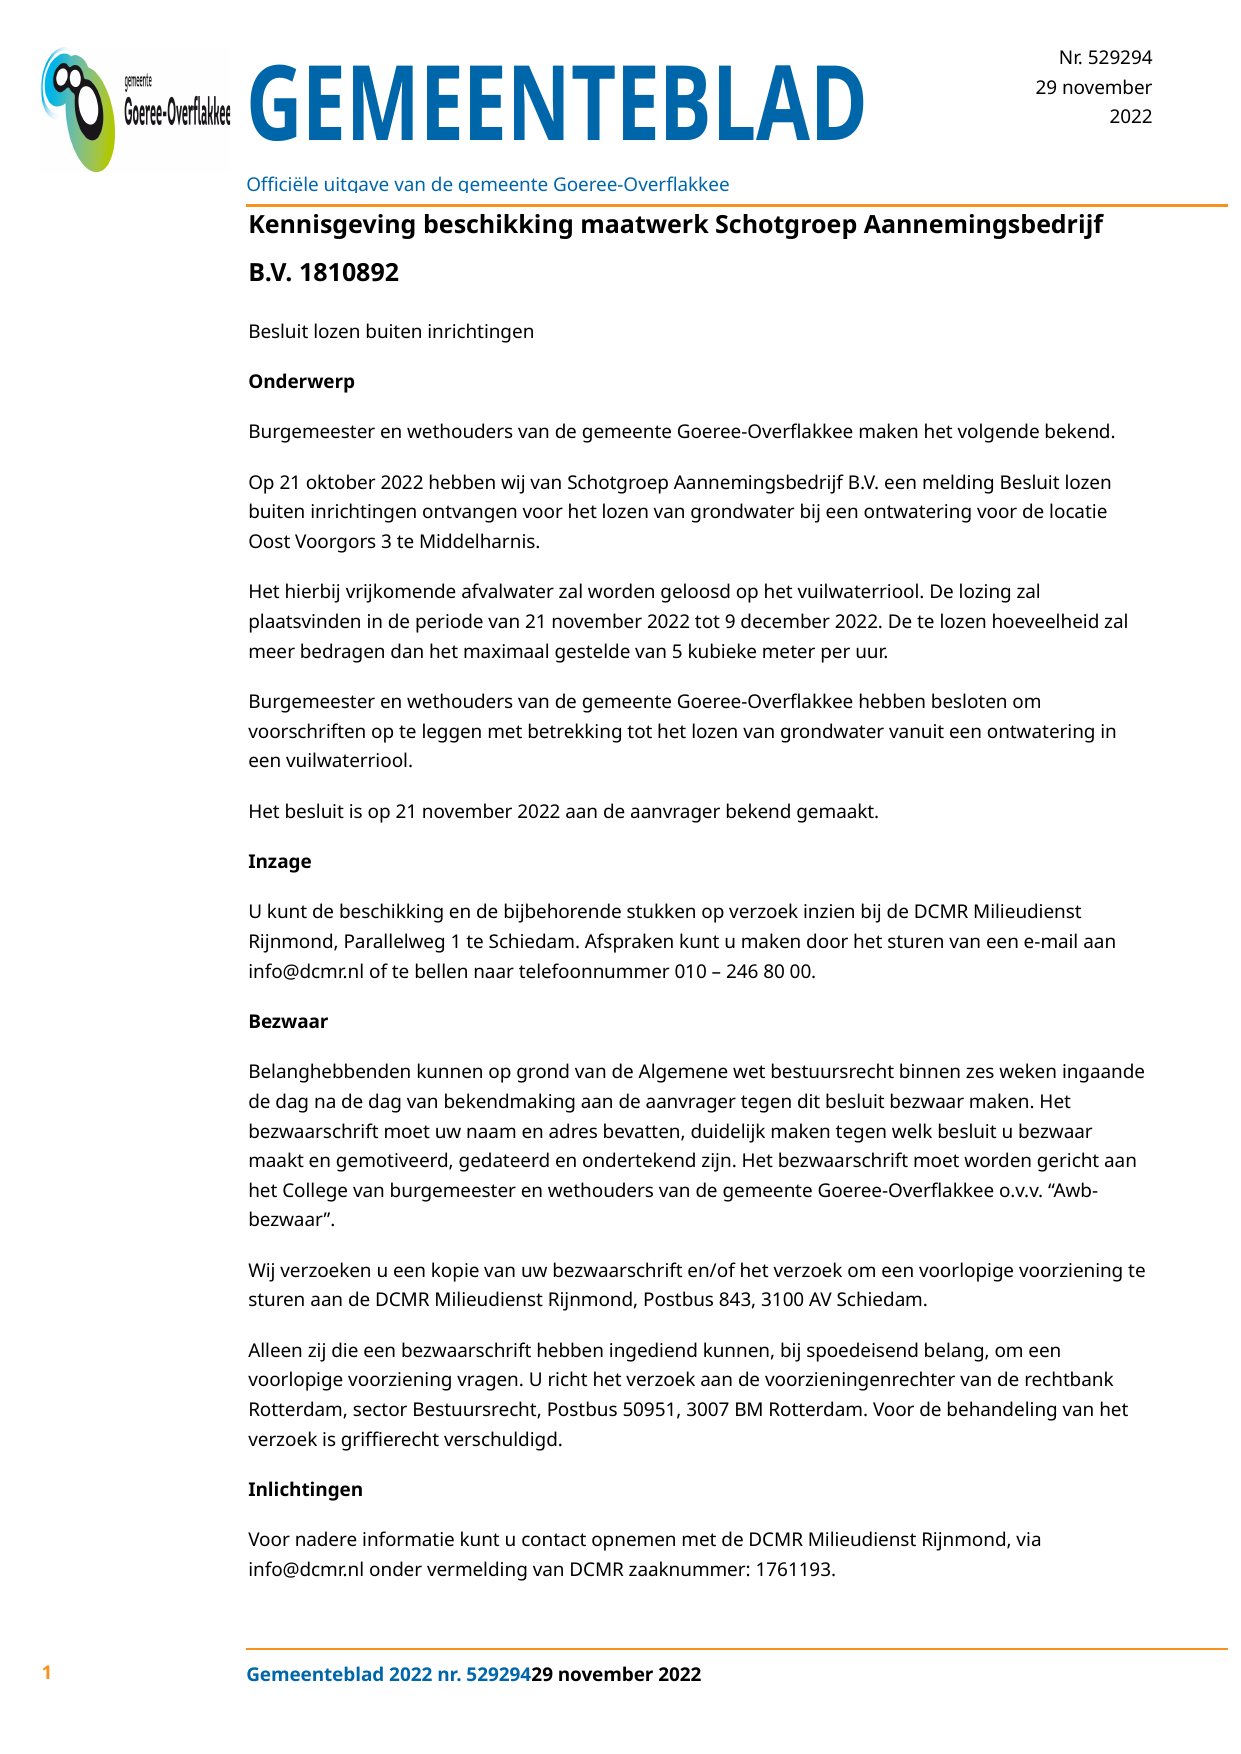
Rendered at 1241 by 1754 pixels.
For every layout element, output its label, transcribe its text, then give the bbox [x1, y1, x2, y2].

text Inlichtingen [248, 1476, 1152, 1502]
text Inzage [248, 848, 1152, 874]
text Het besluit is op 21 november 2022 aan de aanvrager bekend gemaakt. [248, 798, 1152, 824]
text Het hierbij vrijkomende afvalwater zal worden geloosd op het vuilwaterriool. De lozing zal plaatsvinden in de periode van 21 november 2022 tot 9 december 2022. De te lozen hoeveelheid zal meer bedragen dan het maximaal gestelde van 5 kubieke meter per uur. [248, 579, 1152, 664]
text Alleen zij die een bezwaarschrift hebben ingediend kunnen, bij spoedeisend belang, om een voorlopige voorziening vragen. U richt het verzoek aan de voorzieningenrechter van de rechtbank Rotterdam, sector Bestuursrecht, Postbus 50951, 3007 BM Rotterdam. Voor de behandeling van het verzoek is griffierecht verschuldigd. [248, 1337, 1152, 1452]
text Kennisgeving beschikking maatwerk Schotgroep Aannemingsbedrijf B.V. 1810892 [248, 207, 1152, 288]
text U kunt de beschikking en de bijbehorende stukken op verzoek inzien bij de DCMR Milieudienst Rijnmond, Parallelweg 1 te Schiedam. Afspraken kunt u maken door het sturen van een e-mail aan info@dcmr.nl of te bellen naar telefoonnummer 010 – 246 80 00. [248, 899, 1152, 984]
text Burgemeester en wethouders van de gemeente Goeree-Overflakkee maken het volgende bekend. [248, 419, 1152, 444]
text Belanghebbenden kunnen op grond van de Algemene wet bestuursrecht binnen zes weken ingaande de dag na de dag van bekendmaking aan de aanvrager tegen dit besluit bezwaar maken. Het bezwaarschrift moet uw naam en adres bevatten, duidelijk maken tegen welk besluit u bezwaar maakt en gemotiveerd, gedateerd en ondertekend zijn. Het bezwaarschrift moet worden gericht aan het College van burgemeester en wethouders van de gemeente Goeree-Overflakkee o.v.v. “Awb-bezwaar”. [248, 1059, 1152, 1232]
text Bezwaar [248, 1008, 1152, 1034]
picture [41, 47, 231, 172]
text Besluit lozen buiten inrichtingen [248, 318, 1152, 344]
text Voor nadere informatie kunt u contact opnemen met de DCMR Milieudienst Rijnmond, via info@dcmr.nl onder vermelding van DCMR zaaknummer: 1761193. [248, 1527, 1152, 1582]
text Wij verzoeken u een kopie van uw bezwaarschrift en/of het verzoek om een voorlopige voorziening te sturen aan de DCMR Milieudienst Rijnmond, Postbus 843, 3100 AV Schiedam. [248, 1257, 1152, 1312]
text Onderwerp [248, 368, 1152, 394]
text Burgemeester en wethouders van de gemeente Goeree-Overflakkee hebben besloten om voorschriften op te leggen met betrekking tot het lozen van grondwater vanuit een ontwatering in een vuilwaterriool. [248, 688, 1152, 773]
text Op 21 oktober 2022 hebben wij van Schotgroep Aannemingsbedrijf B.V. een melding Besluit lozen buiten inrichtingen ontvangen voor het lozen van grondwater bij een ontwatering voor de locatie Oost Voorgors 3 te Middelharnis. [248, 469, 1152, 554]
